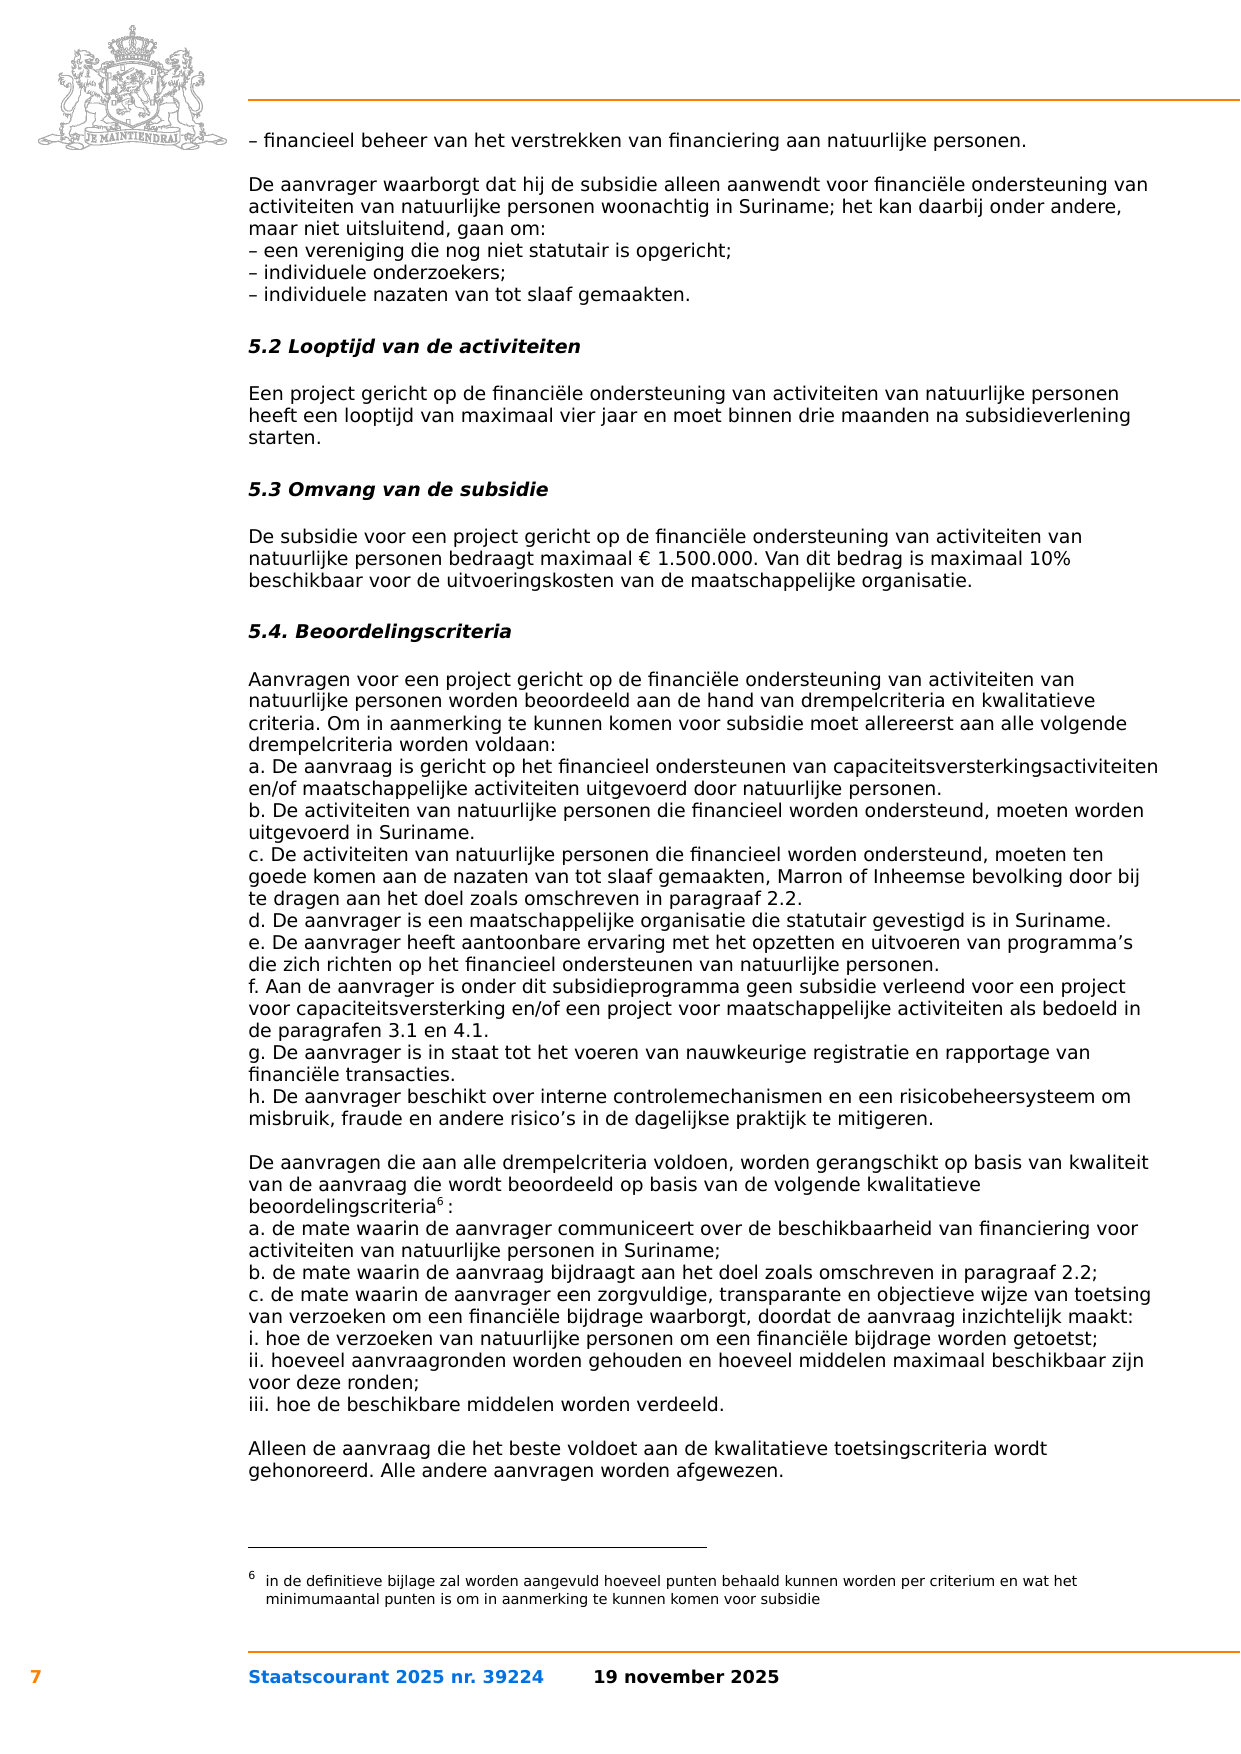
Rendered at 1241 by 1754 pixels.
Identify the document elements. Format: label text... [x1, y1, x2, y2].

text ii. hoeveel aanvraagronden worden gehouden en hoeveel middelen maximaal beschikbaar zijn voor deze ronden; [248, 1350, 1163, 1394]
text – individuele onderzoekers; [248, 262, 1163, 284]
text De aanvragen die aan alle drempelcriteria voldoen, worden gerangschikt op basis van kwaliteit van de aanvraag die wordt beoordeeld op basis van de volgende kwalitatieve beoordelingscriteria: [248, 1152, 1163, 1218]
text Een project gericht op de financiële ondersteuning van activiteiten van natuurlijke personen heeft een looptijd van maximaal vier jaar en moet binnen drie maanden na subsidieverlening starten. [248, 383, 1163, 448]
text b. De activiteiten van natuurlijke personen die financieel worden ondersteund, moeten worden uitgevoerd in Suriname. [248, 800, 1163, 844]
text De aanvrager waarborgt dat hij de subsidie alleen aanwendt voor financiële ondersteuning van activiteiten van natuurlijke personen woonachtig in Suriname; het kan daarbij onder andere, maar niet uitsluitend, gaan om: [248, 174, 1163, 240]
text b. de mate waarin de aanvraag bijdraagt aan het doel zoals omschreven in paragraaf 2.2; [248, 1262, 1163, 1284]
text e. De aanvrager heeft aantoonbare ervaring met het opzetten en uitvoeren van programma’s die zich richten op het financieel ondersteunen van natuurlijke personen. [248, 932, 1163, 976]
text a. de mate waarin de aanvrager communiceert over de beschikbaarheid van financiering voor activiteiten van natuurlijke personen in Suriname; [248, 1218, 1163, 1262]
picture [38, 25, 227, 150]
text h. De aanvrager beschikt over interne controlemechanismen en een risicobeheersysteem om misbruik, fraude en andere risico’s in de dagelijkse praktijk te mitigeren. [248, 1086, 1163, 1130]
text in de definitieve bijlage zal worden aangevuld hoeveel punten behaald kunnen worden per criterium en wat het minimumaantal punten is om in aanmerking te kunnen komen voor subsidie [248, 1569, 1163, 1608]
text g. De aanvrager is in staat tot het voeren van nauwkeurige registratie en rapportage van financiële transacties. [248, 1042, 1163, 1086]
text – een vereniging die nog niet statutair is opgericht; [248, 240, 1163, 262]
subtitle 5.3 Omvang van de subsidie [248, 478, 1163, 501]
text – individuele nazaten van tot slaaf gemaakten. [248, 284, 1163, 306]
text d. De aanvrager is een maatschappelijke organisatie die statutair gevestigd is in Suriname. [248, 910, 1163, 932]
text i. hoe de verzoeken van natuurlijke personen om een financiële bijdrage worden getoetst; [248, 1328, 1163, 1350]
text c. de mate waarin de aanvrager een zorgvuldige, transparante en objectieve wijze van toetsing van verzoeken om een financiële bijdrage waarborgt, doordat de aanvraag inzichtelijk maakt: [248, 1284, 1163, 1328]
text Alleen de aanvraag die het beste voldoet aan de kwalitatieve toetsingscriteria wordt gehonoreerd. Alle andere aanvragen worden afgewezen. [248, 1437, 1163, 1481]
text a. De aanvraag is gericht op het financieel ondersteunen van capaciteitsversterkingsactiviteiten en/of maatschappelijke activiteiten uitgevoerd door natuurlijke personen. [248, 756, 1163, 800]
text f. Aan de aanvrager is onder dit subsidieprogramma geen subsidie verleend voor een project voor capaciteitsversterking en/of een project voor maatschappelijke activiteiten als bedoeld in de paragrafen 3.1 en 4.1. [248, 976, 1163, 1042]
subtitle 5.4. Beoordelingscriteria [248, 621, 1163, 643]
text iii. hoe de beschikbare middelen worden verdeeld. [248, 1394, 1163, 1416]
text Aanvragen voor een project gericht op de financiële ondersteuning van activiteiten van natuurlijke personen worden beoordeeld aan de hand van drempelcriteria en kwalitatieve criteria. Om in aanmerking te kunnen komen voor subsidie moet allereerst aan alle volgende drempelcriteria worden voldaan: [248, 668, 1163, 756]
text De subsidie voor een project gericht op de financiële ondersteuning van activiteiten van natuurlijke personen bedraagt maximaal € 1.500.000. Van dit bedrag is maximaal 10% beschikbaar voor de uitvoeringskosten van de maatschappelijke organisatie. [248, 526, 1163, 591]
text – financieel beheer van het verstrekken van financiering aan natuurlijke personen. [248, 130, 1163, 152]
text c. De activiteiten van natuurlijke personen die financieel worden ondersteund, moeten ten goede komen aan de nazaten van tot slaaf gemaakten, Marron of Inheemse bevolking door bij te dragen aan het doel zoals omschreven in paragraaf 2.2. [248, 844, 1163, 910]
subtitle 5.2 Looptijd van de activiteiten [248, 336, 1163, 358]
